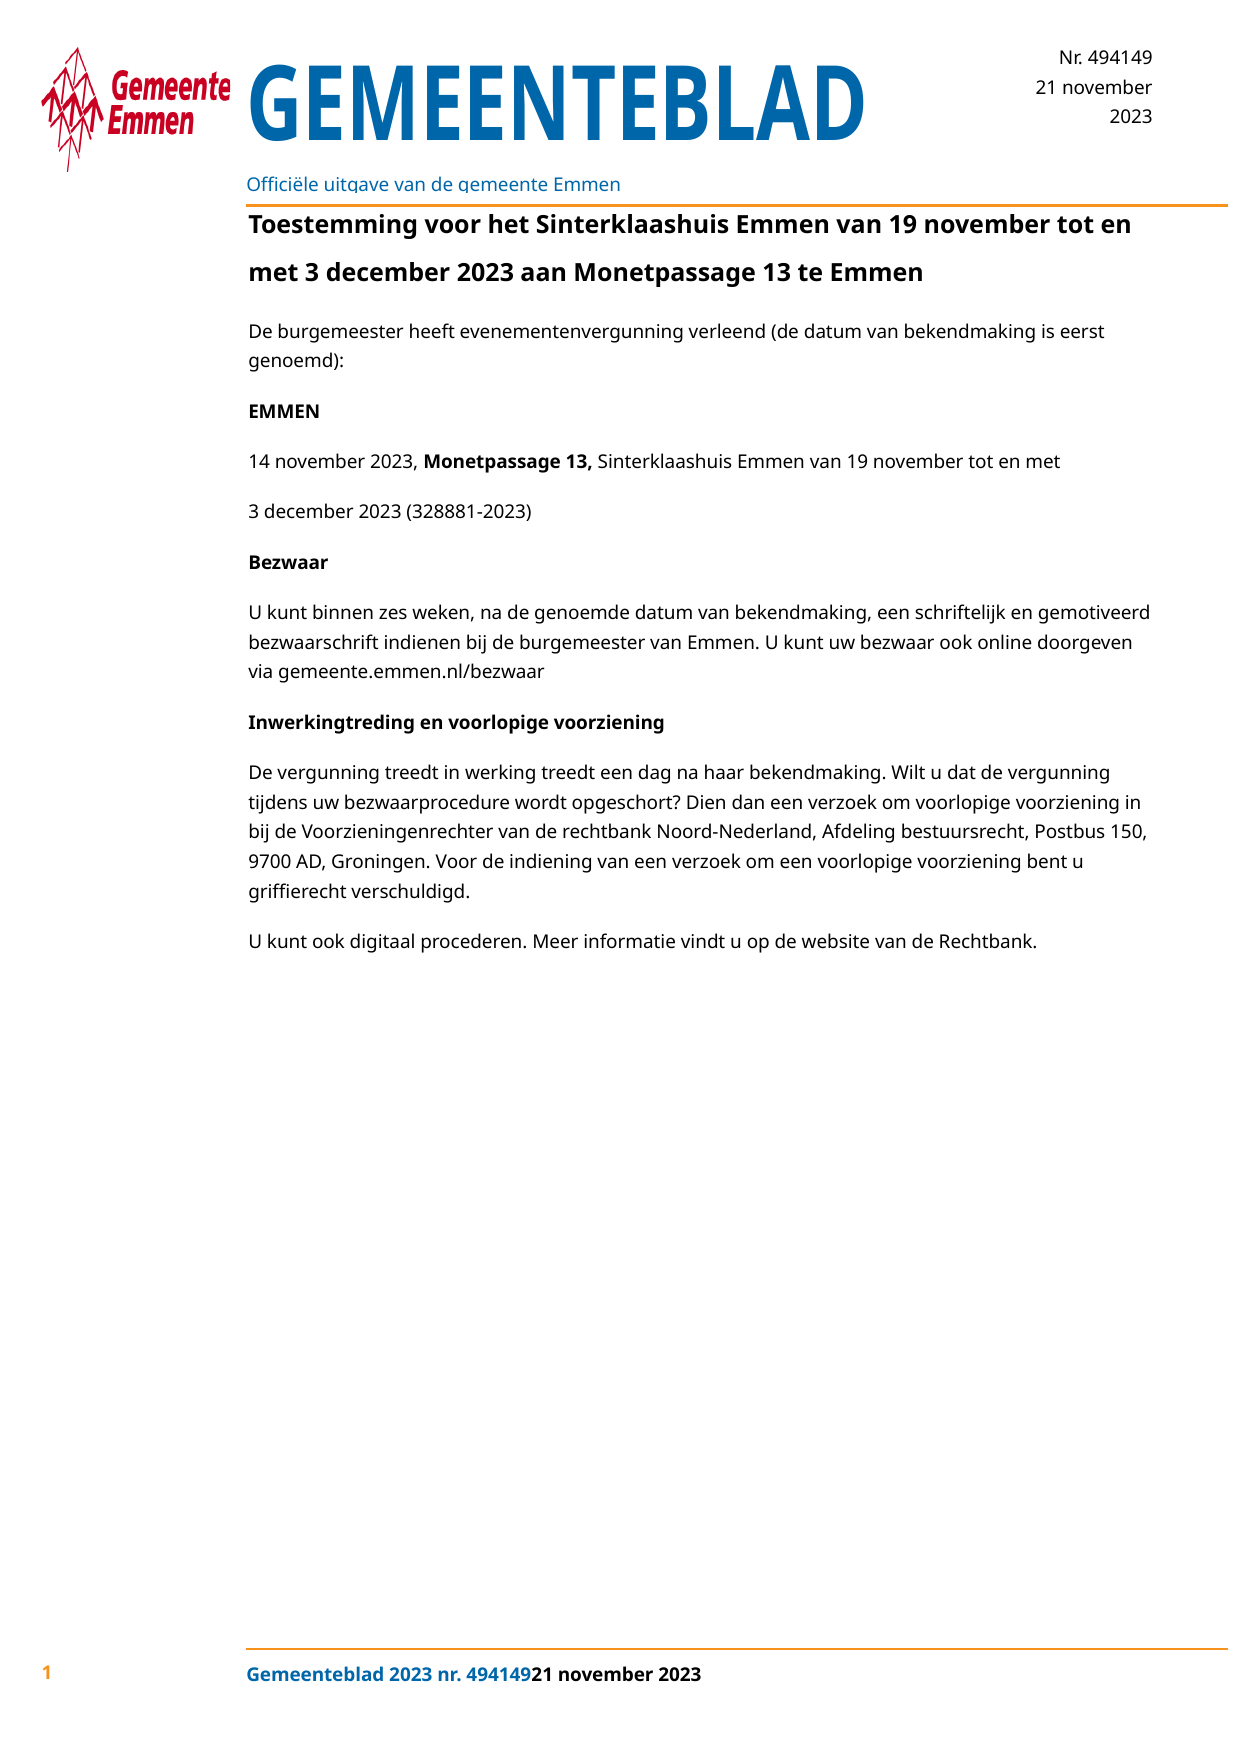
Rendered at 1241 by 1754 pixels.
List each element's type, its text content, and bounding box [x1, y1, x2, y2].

text Toestemming voor het Sinterklaashuis Emmen van 19 november tot en met 3 december 2023 aan Monetpassage 13 te Emmen [248, 207, 1152, 288]
text Bezwaar [248, 549, 1152, 575]
text U kunt ook digitaal procederen. Meer informatie vindt u op de website van de Rechtbank. [248, 928, 1152, 954]
text 14 november 2023, Monetpassage 13, Sinterklaashuis Emmen van 19 november tot en met [248, 448, 1152, 474]
picture [41, 47, 231, 172]
text 3 december 2023 (328881-2023) [248, 499, 1152, 524]
text De vergunning treedt in werking treedt een dag na haar bekendmaking. Wilt u dat de vergunning tijdens uw bezwaarprocedure wordt opgeschort? Dien dan een verzoek om voorlopige voorziening in bij de Voorzieningenrechter van de rechtbank Noord-Nederland, Afdeling bestuursrecht, Postbus 150, 9700 AD, Groningen. Voor de indiening van een verzoek om een voorlopige voorziening bent u griffierecht verschuldigd. [248, 759, 1152, 904]
text U kunt binnen zes weken, na de genoemde datum van bekendmaking, een schriftelijk en gemotiveerd bezwaarschrift indienen bij de burgemeester van Emmen. U kunt uw bezwaar ook online doorgeven via gemeente.emmen.nl/bezwaar [248, 599, 1152, 684]
text De burgemeester heeft evenementenvergunning verleend (de datum van bekendmaking is eerst genoemd): [248, 318, 1152, 373]
text Inwerkingtreding en voorlopige voorziening [248, 709, 1152, 735]
text EMMEN [248, 398, 1152, 424]
